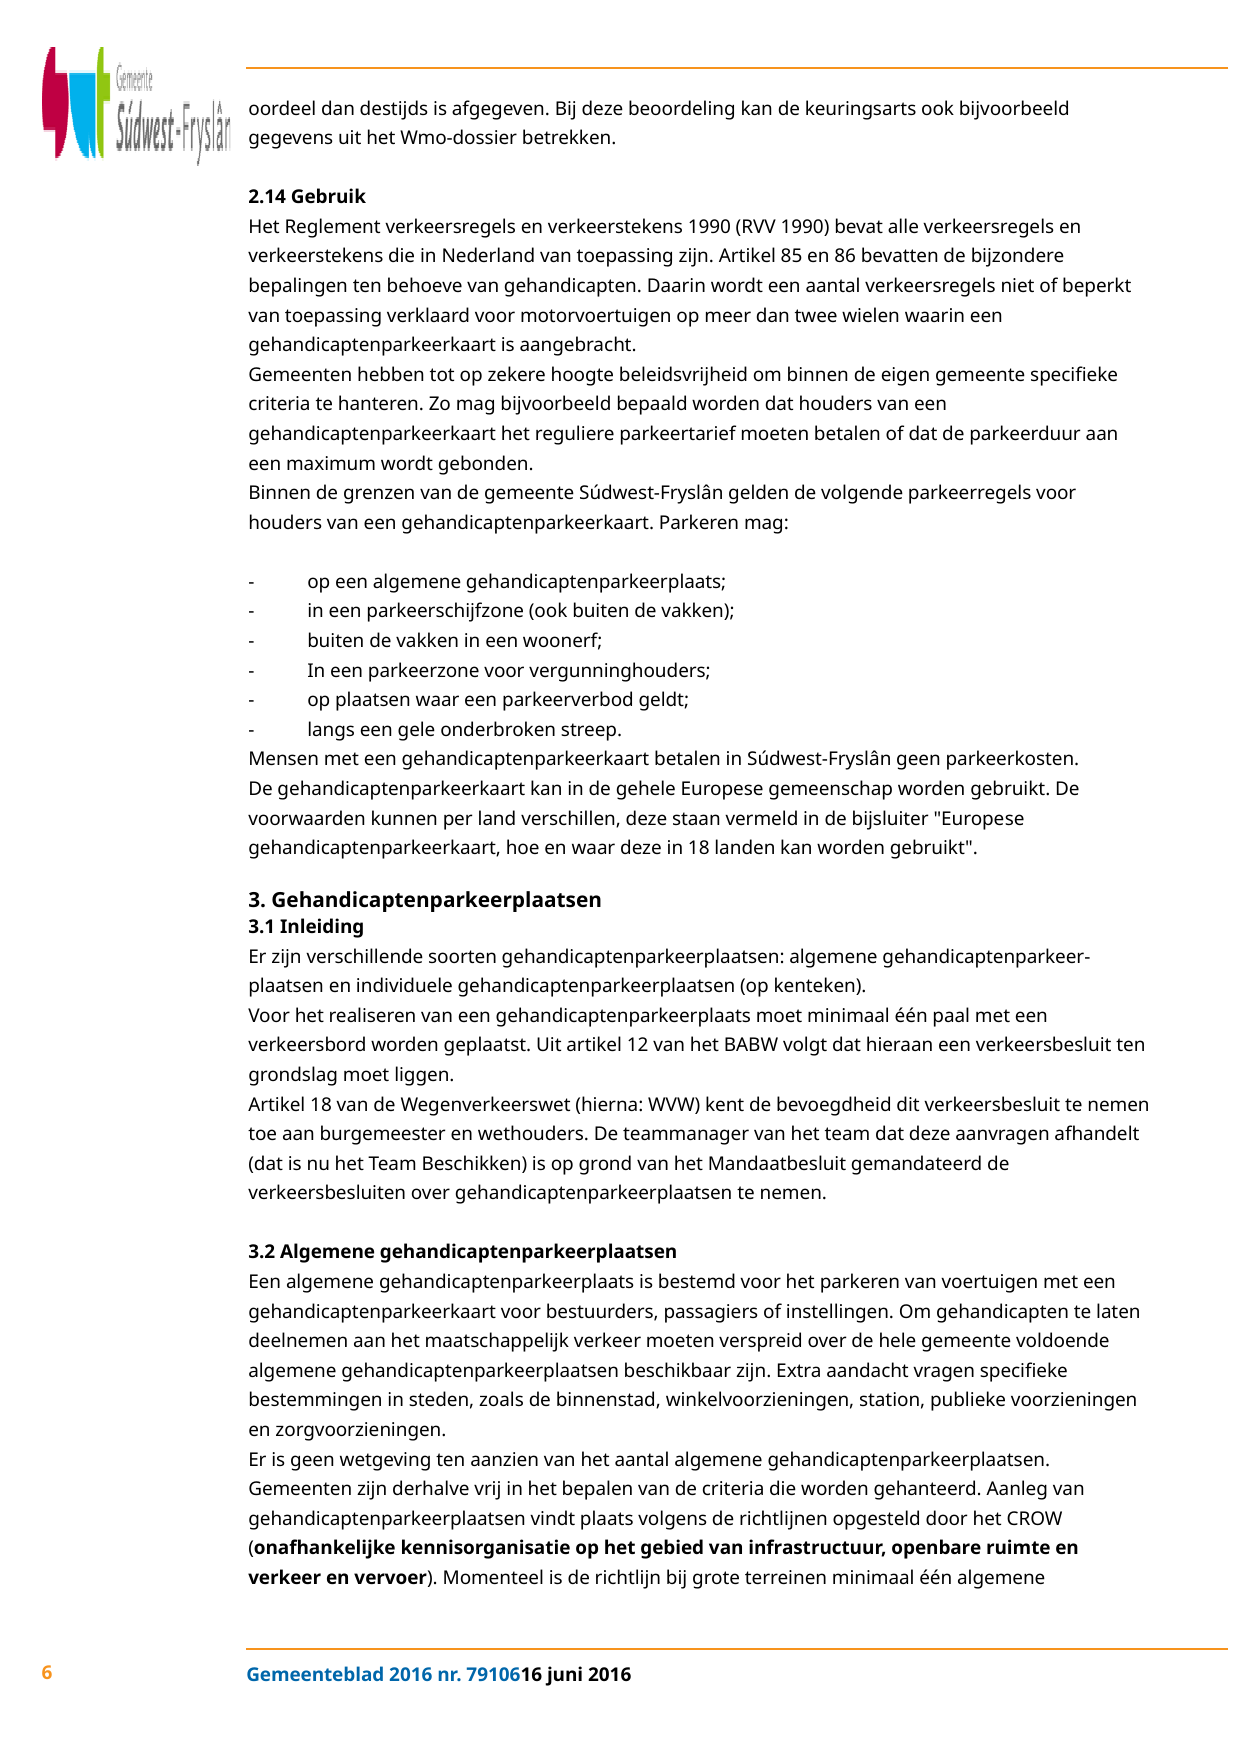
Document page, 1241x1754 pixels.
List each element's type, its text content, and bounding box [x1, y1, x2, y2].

text Mensen met een gehandicaptenparkeerkaart betalen in Súdwest-Fryslân geen parkeerkosten. [248, 746, 1152, 771]
picture [41, 47, 231, 172]
list op een algemene gehandicaptenparkeerplaats; [248, 568, 1152, 594]
text Artikel 18 van de Wegenverkeerswet (hierna: WVW) kent de bevoegdheid dit verkeersbesluit te nemen toe aan burgemeester en wethouders. De teammanager van het team dat deze aanvragen afhandelt (dat is nu het Team Beschikken) is op grond van het Mandaatbesluit gemandateerd de verkeersbesluiten over gehandicaptenparkeerplaatsen te nemen. [248, 1091, 1152, 1205]
list buiten de vakken in een woonerf; [248, 627, 1152, 653]
text Gemeenten hebben tot op zekere hoogte beleidsvrijheid om binnen de eigen gemeente specifieke criteria te hanteren. Zo mag bijvoorbeeld bepaald worden dat houders van een gehandicaptenparkeerkaart het reguliere parkeertarief moeten betalen of dat de parkeerduur aan een maximum wordt gebonden. [248, 361, 1152, 476]
text Voor het realiseren van een gehandicaptenparkeerplaats moet minimaal één paal met een verkeersbord worden geplaatst. Uit artikel 12 van het BABW volgt dat hieraan een verkeersbesluit ten grondslag moet liggen. [248, 1002, 1152, 1087]
text 3. Gehandicaptenparkeerplaatsen [248, 885, 1152, 913]
text 2.14 Gebruik [248, 183, 1152, 209]
text oordeel dan destijds is afgegeven. Bij deze beoordeling kan de keuringsarts ook bijvoorbeeld gegevens uit het Wmo-dossier betrekken. [248, 95, 1152, 150]
text 3.1 Inleiding [248, 913, 1152, 939]
text Er is geen wetgeving ten aanzien van het aantal algemene gehandicaptenparkeerplaatsen. Gemeenten zijn derhalve vrij in het bepalen van de criteria die worden gehanteerd. Aanleg van gehandicaptenparkeerplaatsen vindt plaats volgens de richtlijnen opgesteld door het CROW (onafhankelijke kennisorganisatie op het gebied van infrastructuur, openbare ruimte en verkeer en vervoer). Momenteel is de richtlijn bij grote terreinen minimaal één algemene [248, 1446, 1152, 1590]
text Er zijn verschillende soorten gehandicaptenparkeerplaatsen: algemene gehandicaptenparkeer- plaatsen en individuele gehandicaptenparkeerplaatsen (op kenteken). [248, 943, 1152, 998]
text De gehandicaptenparkeerkaart kan in de gehele Europese gemeenschap worden gebruikt. De voorwaarden kunnen per land verschillen, deze staan vermeld in de bijsluiter "Europe­se gehandicaptenparkeerkaart, hoe en waar deze in 18 landen kan worden gebruikt". [248, 775, 1152, 860]
text Het Reglement verkeersregels en verkeerstekens 1990 (RVV 1990) bevat alle verkeersregels en verkeerstekens die in Nederland van toepassing zijn. Artikel 85 en 86 bevatten de bijzondere bepalingen ten behoeve van gehandicapten. Daarin wordt een aantal verkeersregels niet of beperkt van toepassing verklaard voor motorvoertuigen op meer dan twee wielen waarin een gehandicaptenparkeerkaart is aangebracht. [248, 213, 1152, 357]
text Een algemene gehandicaptenparkeerplaats is bestemd voor het parkeren van voertuigen met een gehandicaptenparkeerkaart voor bestuurders, passagiers of instellingen. Om gehandicapten te laten deelnemen aan het maatschappelijk verkeer moeten verspreid over de hele gemeente voldoende algemene gehandicaptenparkeerplaatsen beschikbaar zijn. Extra aandacht vragen specifieke bestemmingen in steden, zoals de binnenstad, winkelvoorzieningen, station, publieke voorzieningen en zorgvoorzieningen. [248, 1268, 1152, 1442]
text Binnen de grenzen van de gemeente Súdwest-Fryslân gelden de volgende parkeerregels voor houders van een gehandicaptenparkeerkaart. Parkeren mag: [248, 479, 1152, 535]
list In een parkeerzone voor vergunninghouders; [248, 657, 1152, 683]
list in een parkeerschijfzone (ook buiten de vakken); [248, 598, 1152, 623]
list langs een gele onderbroken streep. [248, 716, 1152, 742]
text 3.2 Algemene gehandicaptenparkeerplaatsen [248, 1239, 1152, 1264]
list op plaatsen waar een parkeerverbod geldt; [248, 686, 1152, 712]
